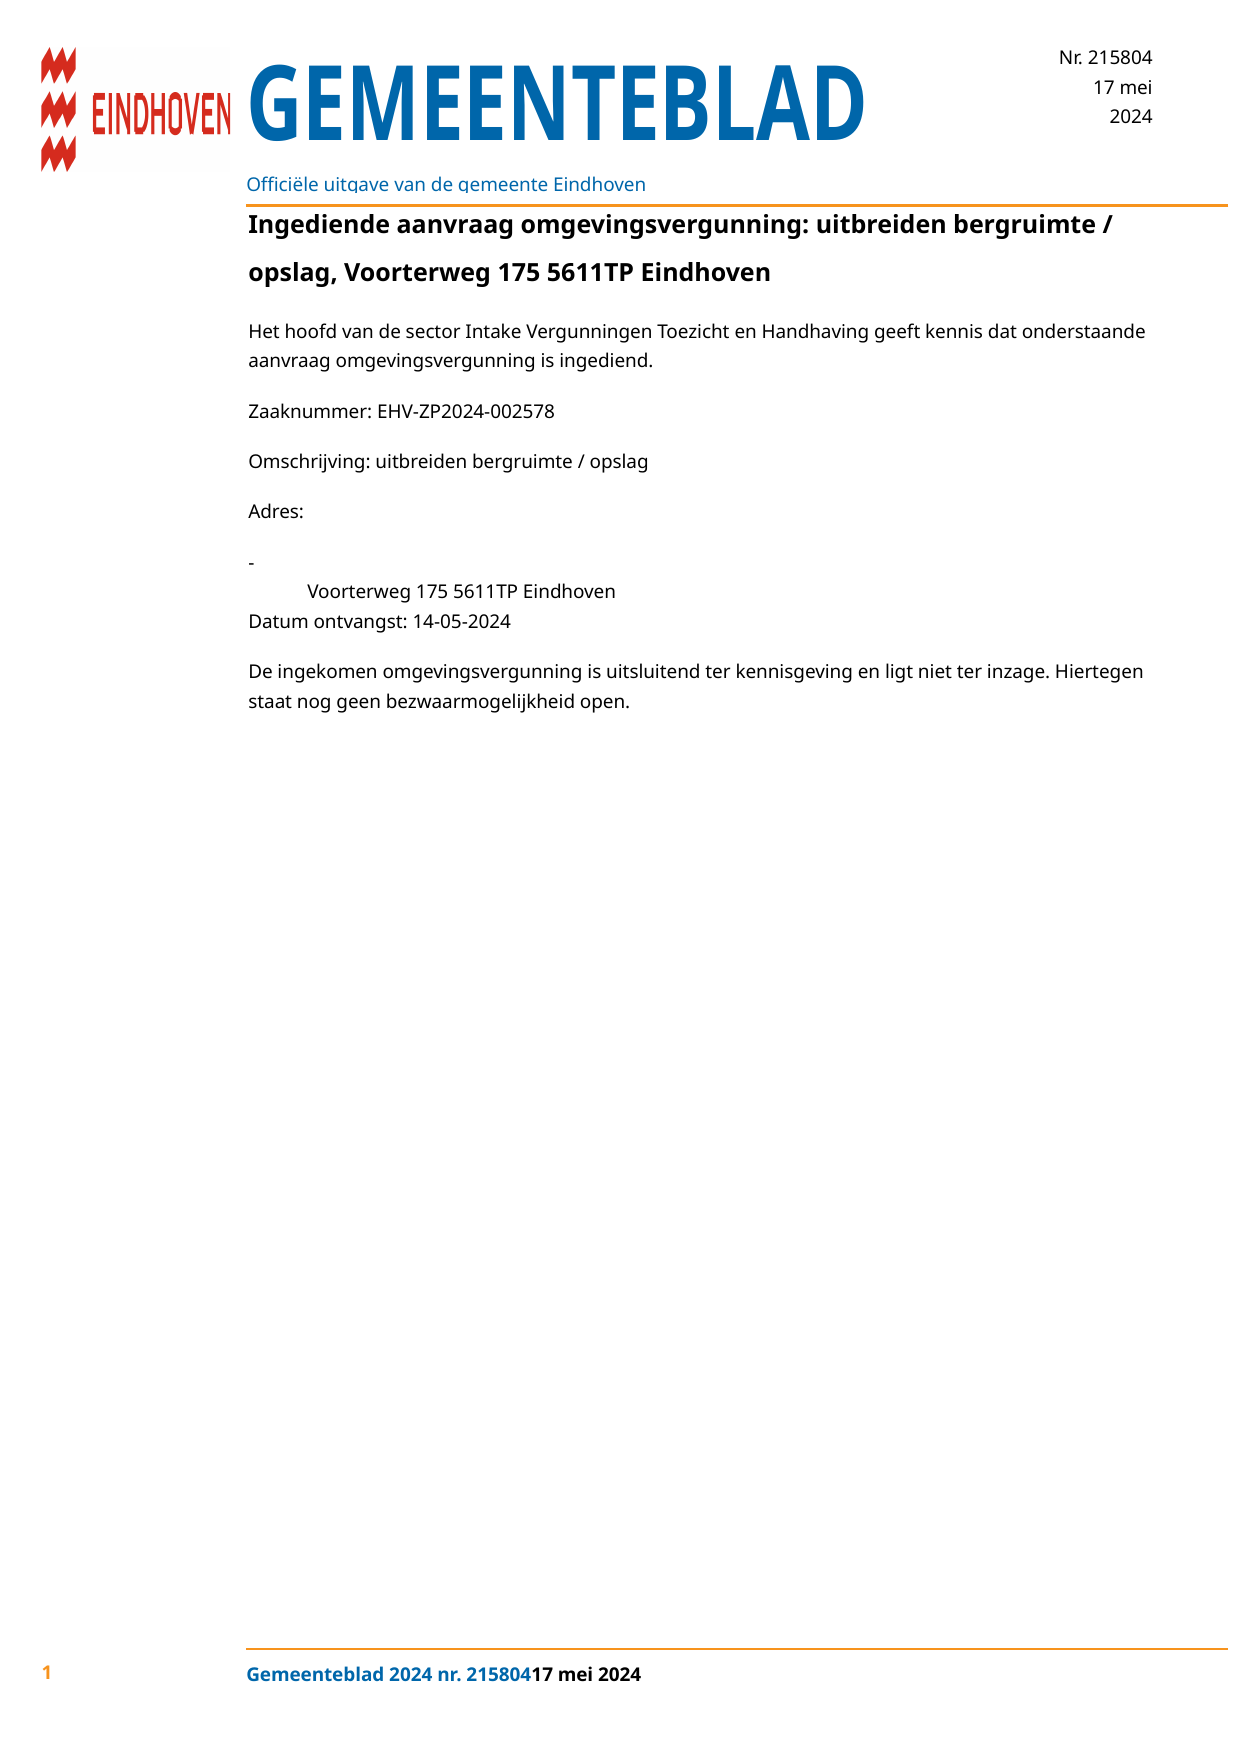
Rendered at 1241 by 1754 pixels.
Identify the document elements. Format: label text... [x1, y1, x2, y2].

text Adres: [248, 499, 1152, 524]
text Ingediende aanvraag omgevingsvergunning: uitbreiden bergruimte / opslag, Voorterweg 175 5611TP Eindhoven [248, 207, 1152, 288]
text Het hoofd van de sector Intake Vergunningen Toezicht en Handhaving geeft kennis dat onderstaande aanvraag omgevingsvergunning is ingediend. [248, 318, 1152, 373]
text Zaaknummer: EHV-ZP2024-002578 [248, 398, 1152, 424]
text Datum ontvangst: 14-05-2024 [248, 608, 1152, 634]
text Omschrijving: uitbreiden bergruimte / opslag [248, 448, 1152, 474]
text De ingekomen omgevingsvergunning is uitsluitend ter kennisgeving en ligt niet ter inzage. Hiertegen staat nog geen bezwaarmogelijkheid open. [248, 659, 1152, 714]
list Voorterweg 175 5611TP Eindhoven [248, 579, 1152, 604]
picture [41, 47, 231, 172]
